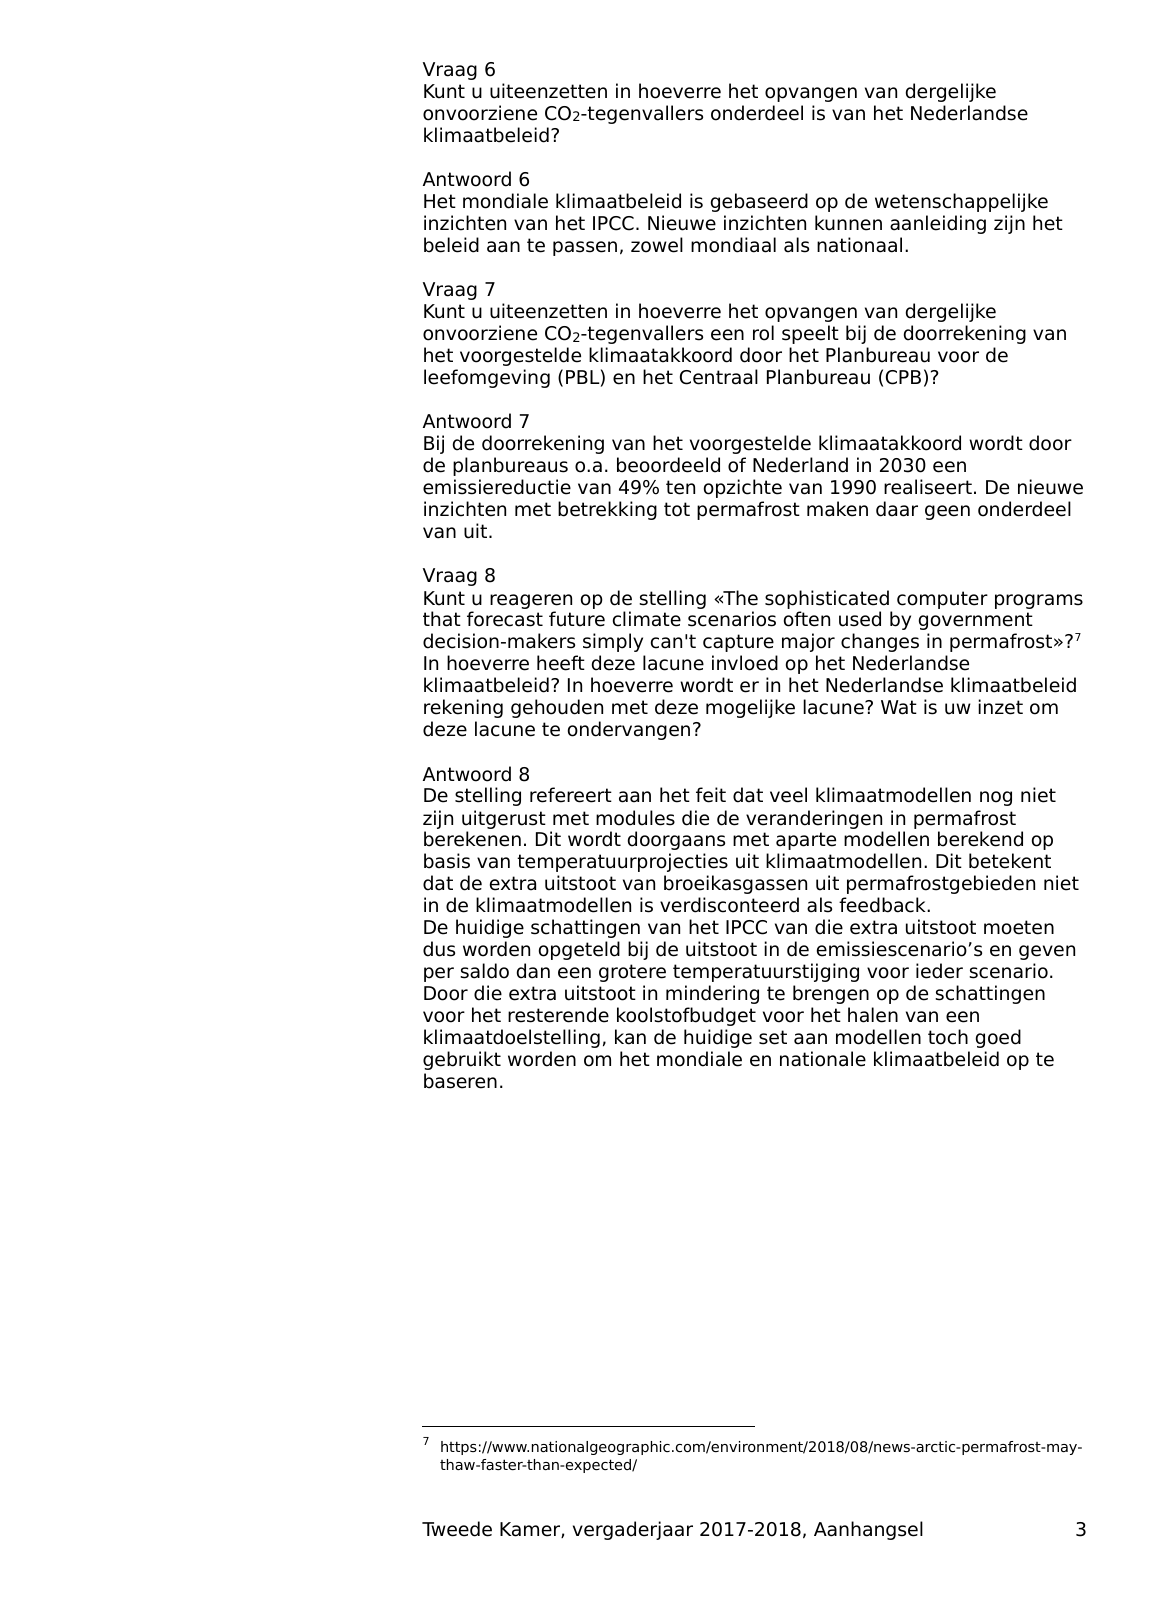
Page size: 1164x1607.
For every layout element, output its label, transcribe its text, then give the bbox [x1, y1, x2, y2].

text De stelling refereert aan het feit dat veel klimaatmodellen nog niet zijn uitgerust met modules die de veranderingen in permafrost berekenen. Dit wordt doorgaans met aparte modellen berekend op basis van temperatuurprojecties uit klimaatmodellen. Dit betekent dat de extra uitstoot van broeikasgassen uit permafrostgebieden niet in de klimaatmodellen is verdisconteerd als feedback. [422, 785, 1087, 917]
text Antwoord 8 [422, 763, 1087, 785]
text Het mondiale klimaatbeleid is gebaseerd op de wetenschappelijke inzichten van het IPCC. Nieuwe inzichten kunnen aanleiding zijn het beleid aan te passen, zowel mondiaal als nationaal. [422, 191, 1087, 257]
text Antwoord 7 [422, 411, 1087, 433]
text De huidige schattingen van het IPCC van die extra uitstoot moeten dus worden opgeteld bij de uitstoot in de emissiescenario’s en geven per saldo dan een grotere temperatuurstijging voor ieder scenario. Door die extra uitstoot in mindering te brengen op de schattingen voor het resterende koolstofbudget voor het halen van een klimaatdoelstelling, kan de huidige set aan modellen toch goed gebruikt worden om het mondiale en nationale klimaatbeleid op te baseren. [422, 917, 1087, 1093]
text Vraag 8 [422, 565, 1087, 587]
text Vraag 7 [422, 279, 1087, 301]
text Vraag 6 [422, 59, 1087, 81]
text Antwoord 6 [422, 169, 1087, 191]
text Kunt u uiteenzetten in hoeverre het opvangen van dergelijke onvoorziene CO2-tegenvallers onderdeel is van het Nederlandse klimaatbeleid? [422, 81, 1087, 147]
text Kunt u uiteenzetten in hoeverre het opvangen van dergelijke onvoorziene CO2-tegenvallers een rol speelt bij de doorrekening van het voorgestelde klimaatakkoord door het Planbureau voor de leefomgeving (PBL) en het Centraal Planbureau (CPB)? [422, 301, 1087, 389]
text https://www.nationalgeographic.com/environment/2018/08/news-arctic-permafrost-may-thaw-faster-than-expected/ [422, 1435, 1087, 1474]
text Bij de doorrekening van het voorgestelde klimaatakkoord wordt door de planbureaus o.a. beoordeeld of Nederland in 2030 een emissiereductie van 49% ten opzichte van 1990 realiseert. De nieuwe inzichten met betrekking tot permafrost maken daar geen onderdeel van uit. [422, 433, 1087, 543]
text Kunt u reageren op de stelling «The sophisticated computer programs that forecast future climate scenarios often used by government decision-makers simply can't capture major changes in permafrost»? In hoeverre heeft deze lacune invloed op het Nederlandse klimaatbeleid? In hoeverre wordt er in het Nederlandse klimaatbeleid rekening gehouden met deze mogelijke lacune? Wat is uw inzet om deze lacune te ondervangen? [422, 587, 1087, 741]
